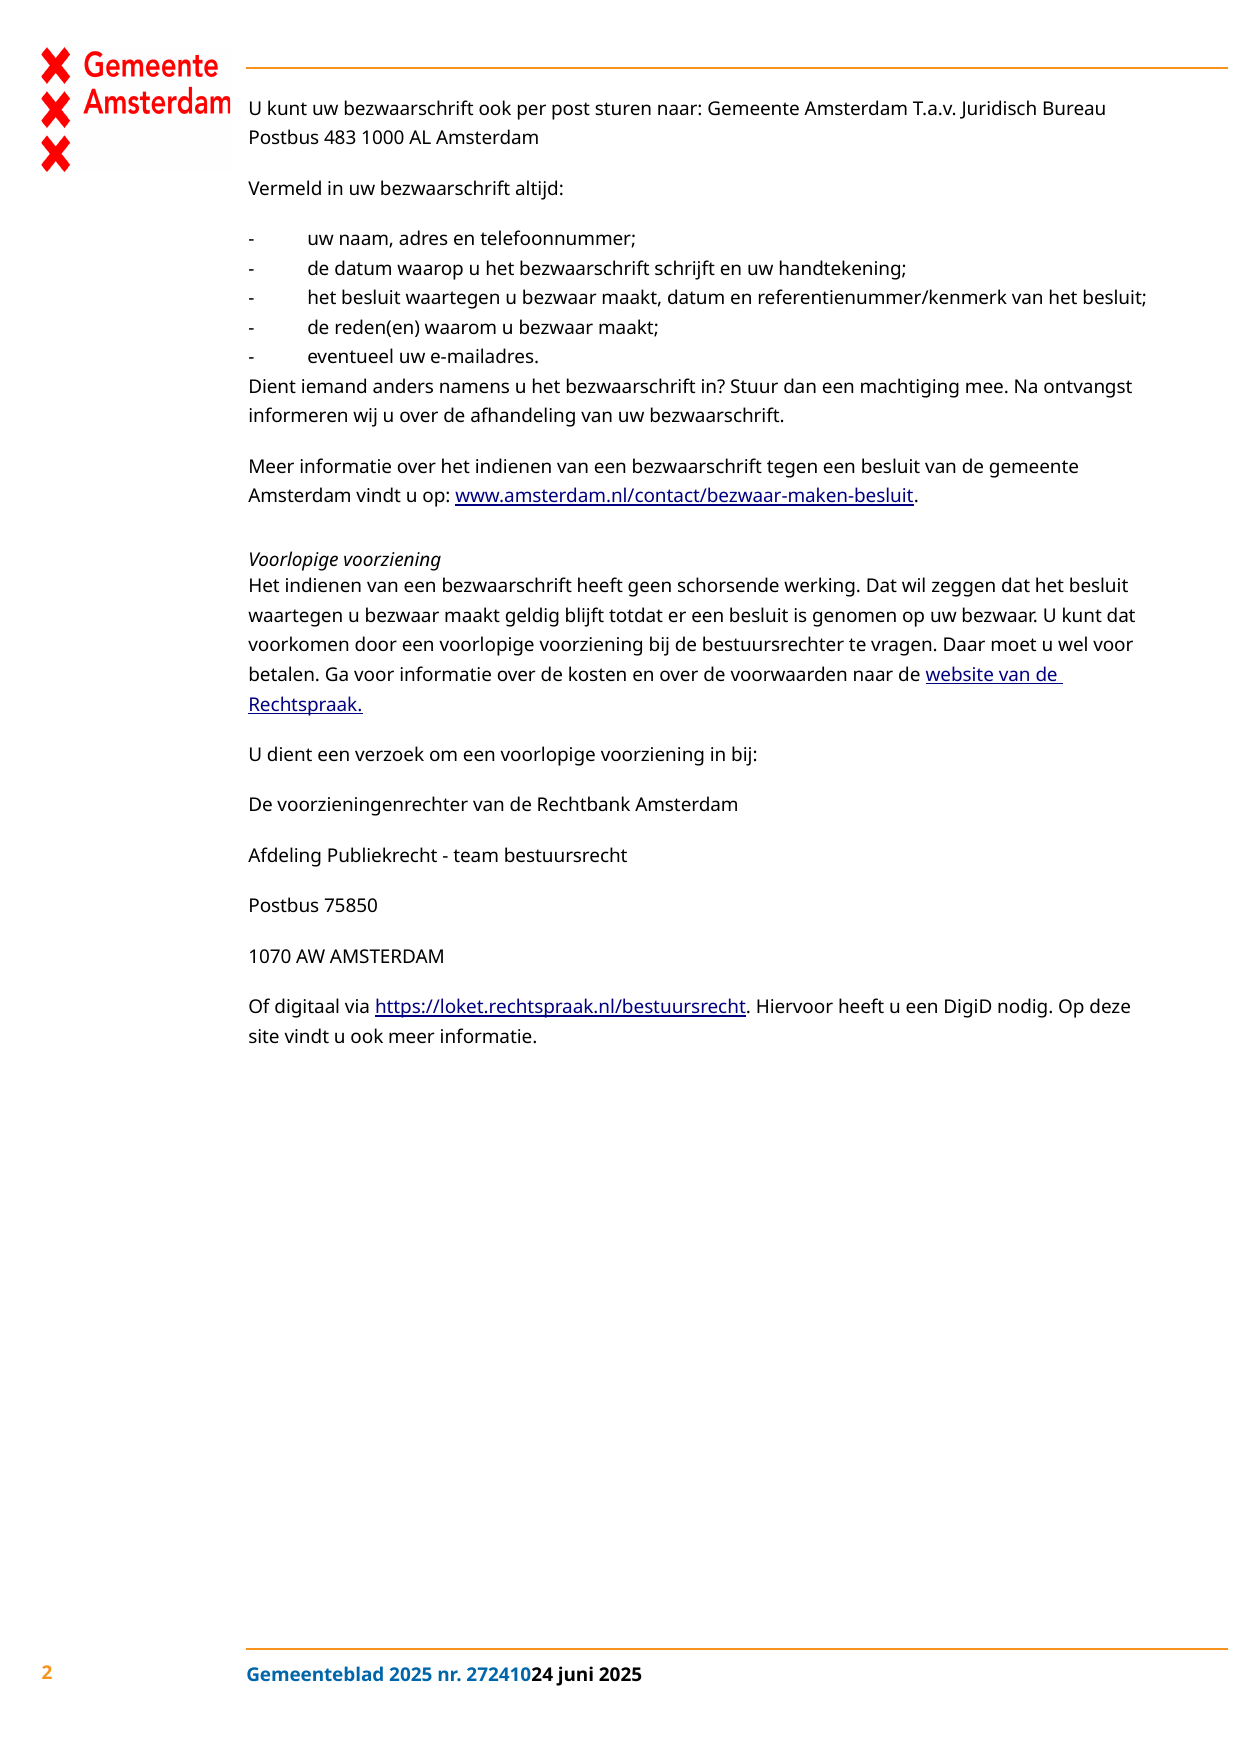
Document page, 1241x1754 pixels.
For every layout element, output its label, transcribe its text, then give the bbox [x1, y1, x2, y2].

list uw naam, adres en telefoonnummer; [248, 225, 1152, 251]
text Postbus 75850 [248, 892, 1152, 918]
text Of digitaal via https://loket.rechtspraak.nl/bestuursrecht. Hiervoor heeft u een DigiD nodig. Op deze site vindt u ook meer informatie. [248, 993, 1152, 1048]
list het besluit waartegen u bezwaar maakt, datum en referentienummer/kenmerk van het besluit; [248, 284, 1152, 310]
text De voorzieningenrechter van de Rechtbank Amsterdam [248, 792, 1152, 817]
text Meer informatie over het indienen van een bezwaarschrift tegen een besluit van de gemeente Amsterdam vindt u op: www.amsterdam.nl/contact/bezwaar-maken-besluit. [248, 453, 1152, 508]
text U kunt uw bezwaarschrift ook per post sturen naar: Gemeente Amsterdam T.a.v. Juridisch Bureau Postbus 483 1000 AL Amsterdam [248, 95, 1152, 150]
text Afdeling Publiekrecht - team bestuursrecht [248, 842, 1152, 868]
text 1070 AW AMSTERDAM [248, 943, 1152, 968]
text Voorlopige voorziening [248, 547, 1152, 572]
text Het indienen van een bezwaarschrift heeft geen schorsende werking. Dat wil zeggen dat het besluit waartegen u bezwaar maakt geldig blijft totdat er een besluit is genomen op uw bezwaar. U kunt dat voorkomen door een voorlopige voorziening bij de bestuursrechter te vragen. Daar moet u wel voor betalen. Ga voor informatie over de kosten en over de voorwaarden naar de website van de Rechtspraak. [248, 572, 1152, 716]
text Vermeld in uw bezwaarschrift altijd: [248, 175, 1152, 201]
list de reden(en) waarom u bezwaar maakt; [248, 314, 1152, 340]
text Dient iemand anders namens u het bezwaarschrift in? Stuur dan een machtiging mee. Na ontvangst informeren wij u over de afhandeling van uw bezwaarschrift. [248, 373, 1152, 428]
text U dient een verzoek om een voorlopige voorziening in bij: [248, 741, 1152, 767]
list eventueel uw e-mailadres. [248, 343, 1152, 369]
list de datum waarop u het bezwaarschrift schrijft en uw handtekening; [248, 255, 1152, 281]
picture [41, 47, 231, 172]
